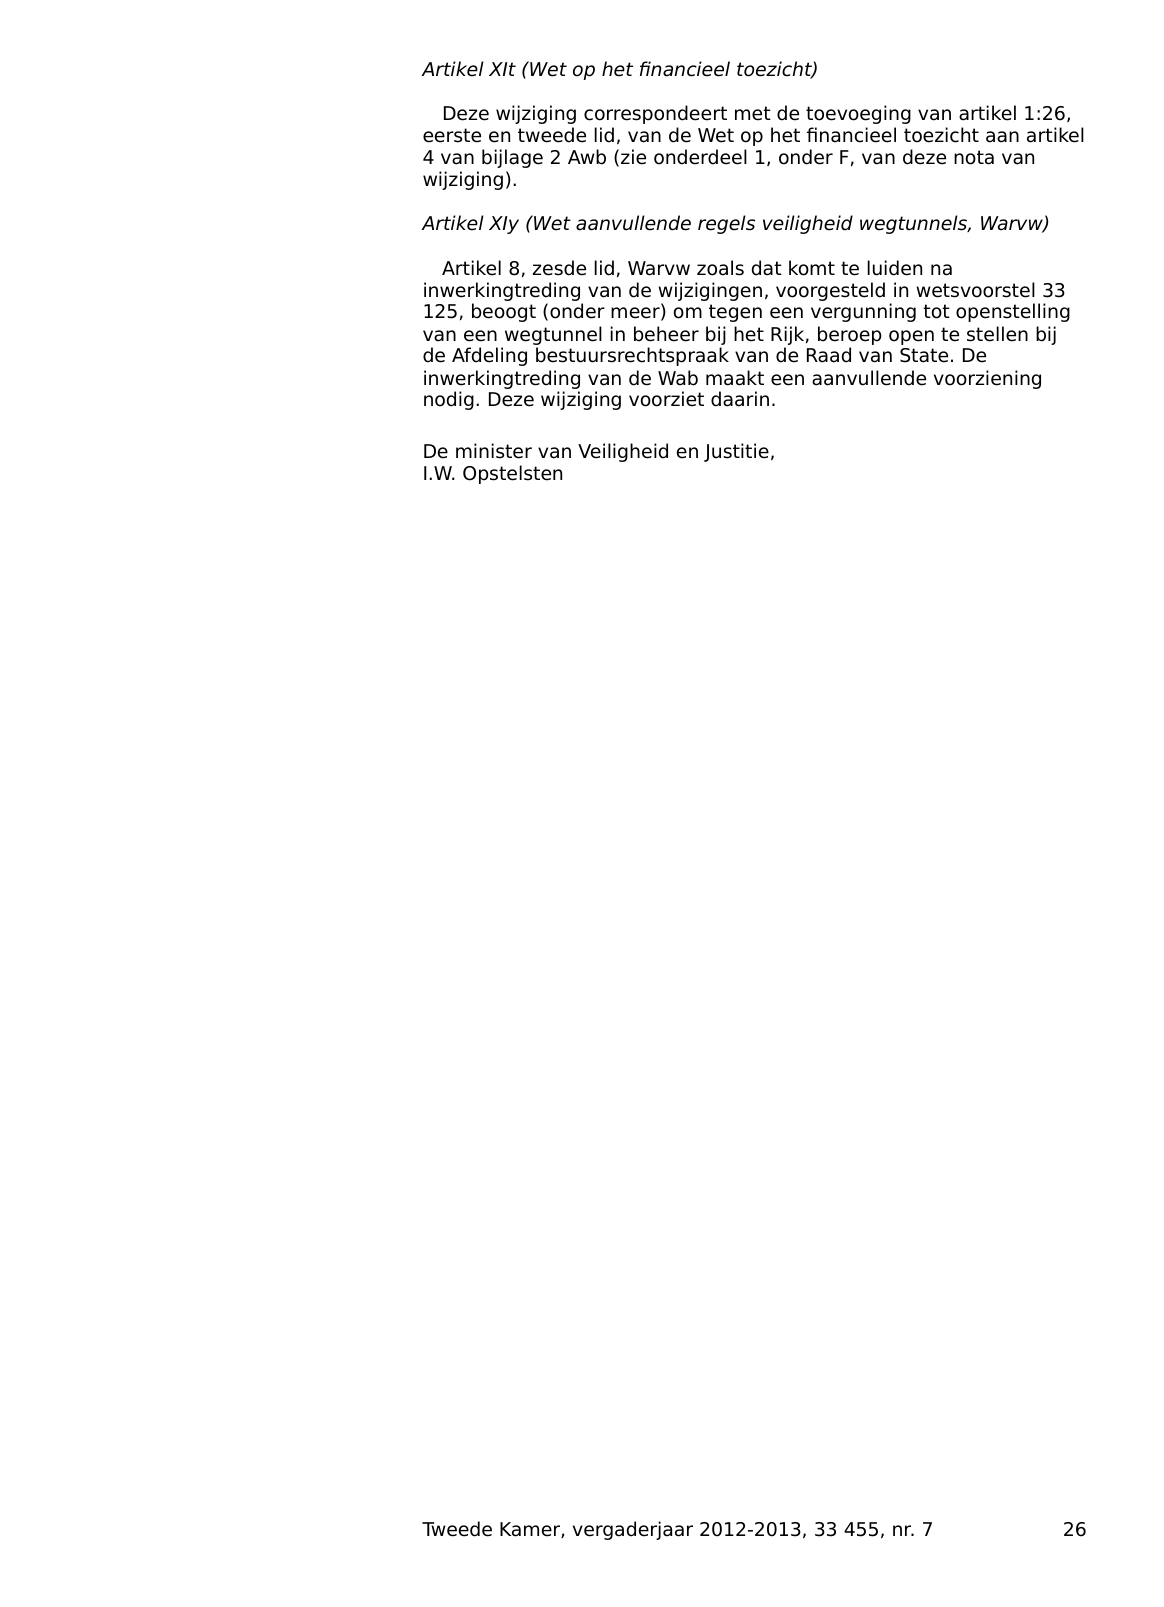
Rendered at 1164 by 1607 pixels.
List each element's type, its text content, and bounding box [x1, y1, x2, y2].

subtitle Artikel XIt (Wet op het financieel toezicht) [422, 59, 1087, 81]
text De minister van Veiligheid en Justitie, I.W. Opstelsten [422, 441, 1087, 485]
text Artikel 8, zesde lid, Warvw zoals dat komt te luiden na inwerkingtreding van de wijzigingen, voorgesteld in wetsvoorstel 33 125, beoogt (onder meer) om tegen een vergunning tot openstelling van een wegtunnel in beheer bij het Rijk, beroep open te stellen bij de Afdeling bestuursrechtspraak van de Raad van State. De inwerkingtreding van de Wab maakt een aanvullende voorziening nodig. Deze wijziging voorziet daarin. [422, 257, 1087, 411]
subtitle Artikel XIy (Wet aanvullende regels veiligheid wegtunnels, Warvw) [422, 213, 1087, 235]
text Deze wijziging correspondeert met de toevoeging van artikel 1:26, eerste en tweede lid, van de Wet op het financieel toezicht aan artikel 4 van bijlage 2 Awb (zie onderdeel 1, onder F, van deze nota van wijziging). [422, 103, 1087, 191]
